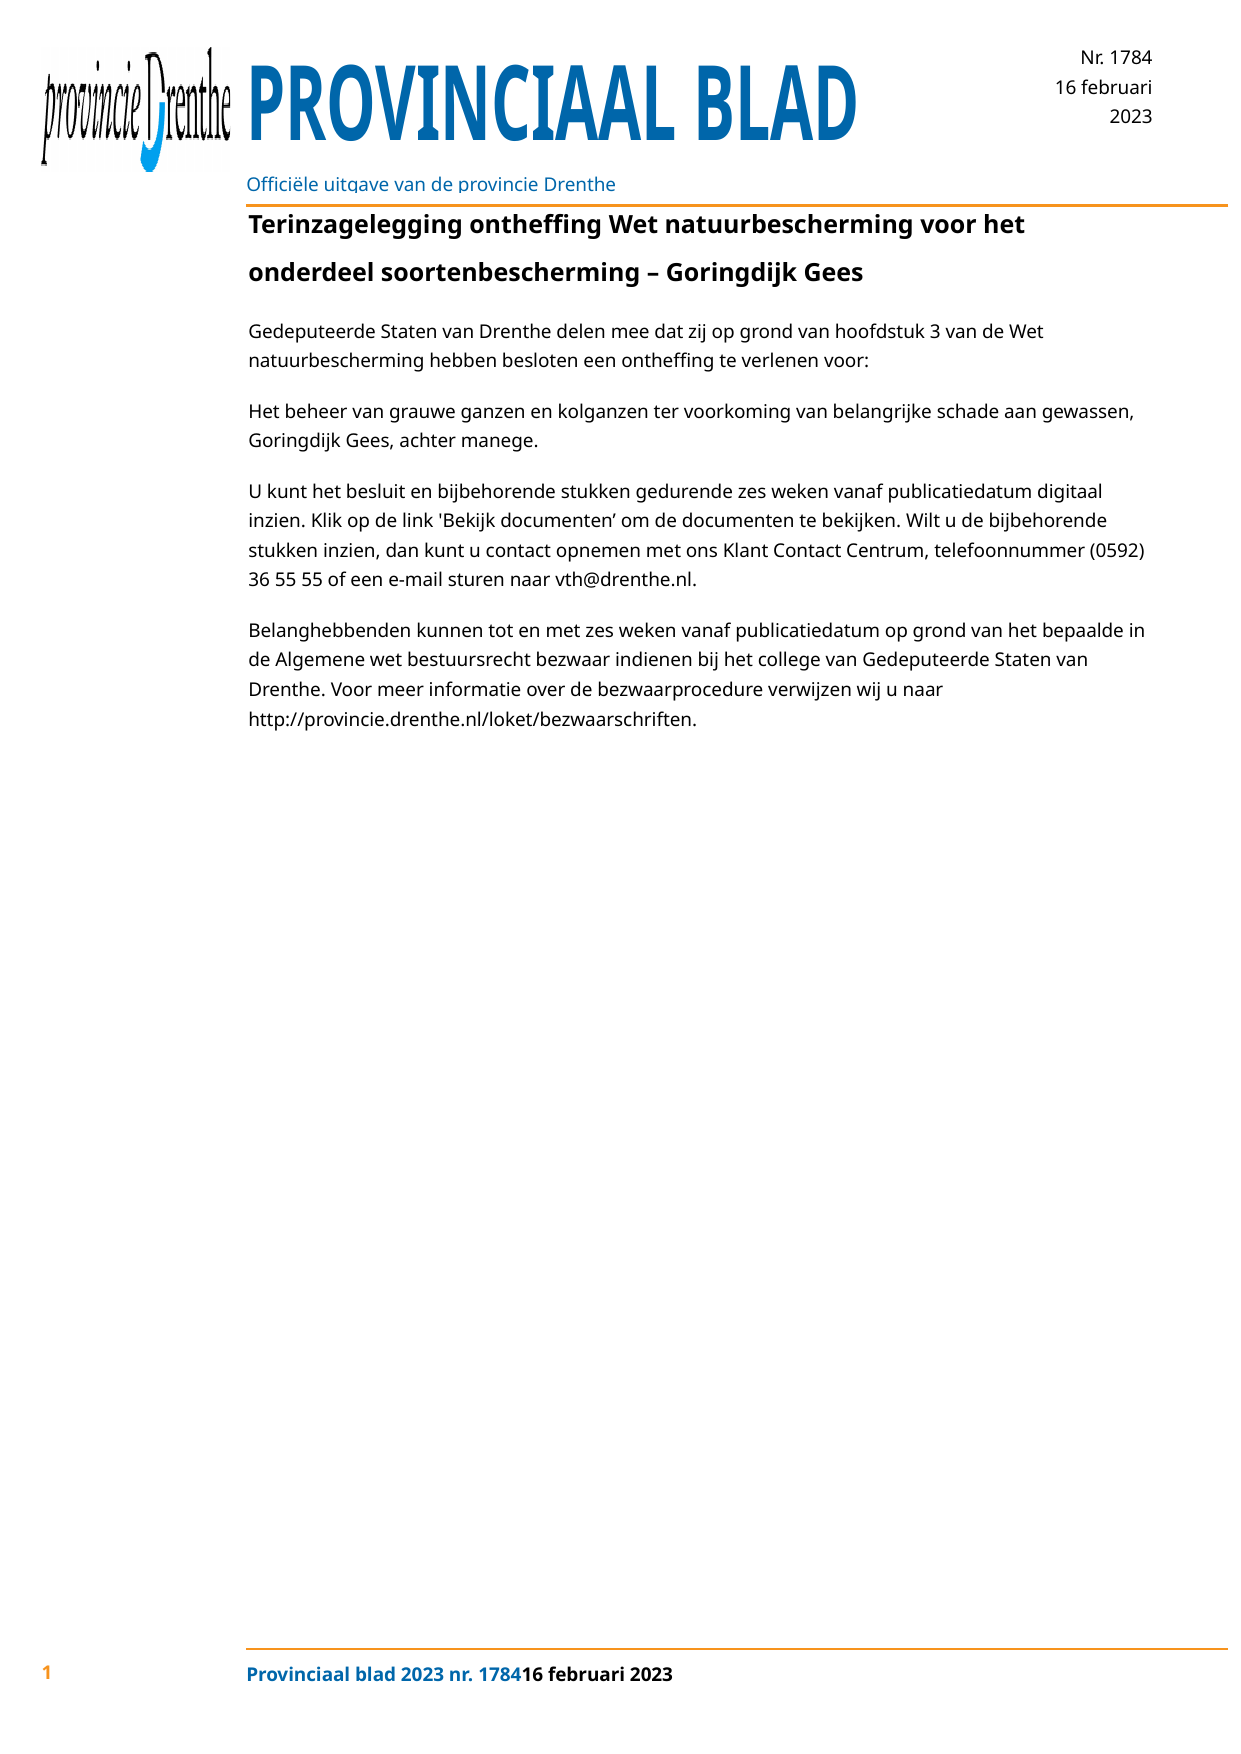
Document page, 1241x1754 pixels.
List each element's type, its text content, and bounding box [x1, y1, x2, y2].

text Het beheer van grauwe ganzen en kolganzen ter voorkoming van belangrijke schade aan gewassen, Goringdijk Gees, achter manege. [248, 398, 1152, 453]
text U kunt het besluit en bijbehorende stukken gedurende zes weken vanaf publicatiedatum digitaal inzien. Klik op de link 'Bekijk documenten’ om de documenten te bekijken. Wilt u de bijbehorende stukken inzien, dan kunt u contact opnemen met ons Klant Contact Centrum, telefoonnummer (0592) 36 55 55 of een e-mail sturen naar vth@drenthe.nl. [248, 478, 1152, 592]
text Gedeputeerde Staten van Drenthe delen mee dat zij op grond van hoofdstuk 3 van de Wet natuurbescherming hebben besloten een ontheffing te verlenen voor: [248, 318, 1152, 373]
picture [41, 47, 231, 172]
text Terinzagelegging ontheffing Wet natuurbescherming voor het onderdeel soortenbescherming – Goringdijk Gees [248, 207, 1152, 288]
text Belanghebbenden kunnen tot en met zes weken vanaf publicatiedatum op grond van het bepaalde in de Algemene wet bestuursrecht bezwaar indienen bij het college van Gedeputeerde Staten van Drenthe. Voor meer informatie over de bezwaarprocedure verwijzen wij u naar http://provincie.drenthe.nl/loket/bezwaarschriften. [248, 617, 1152, 732]
